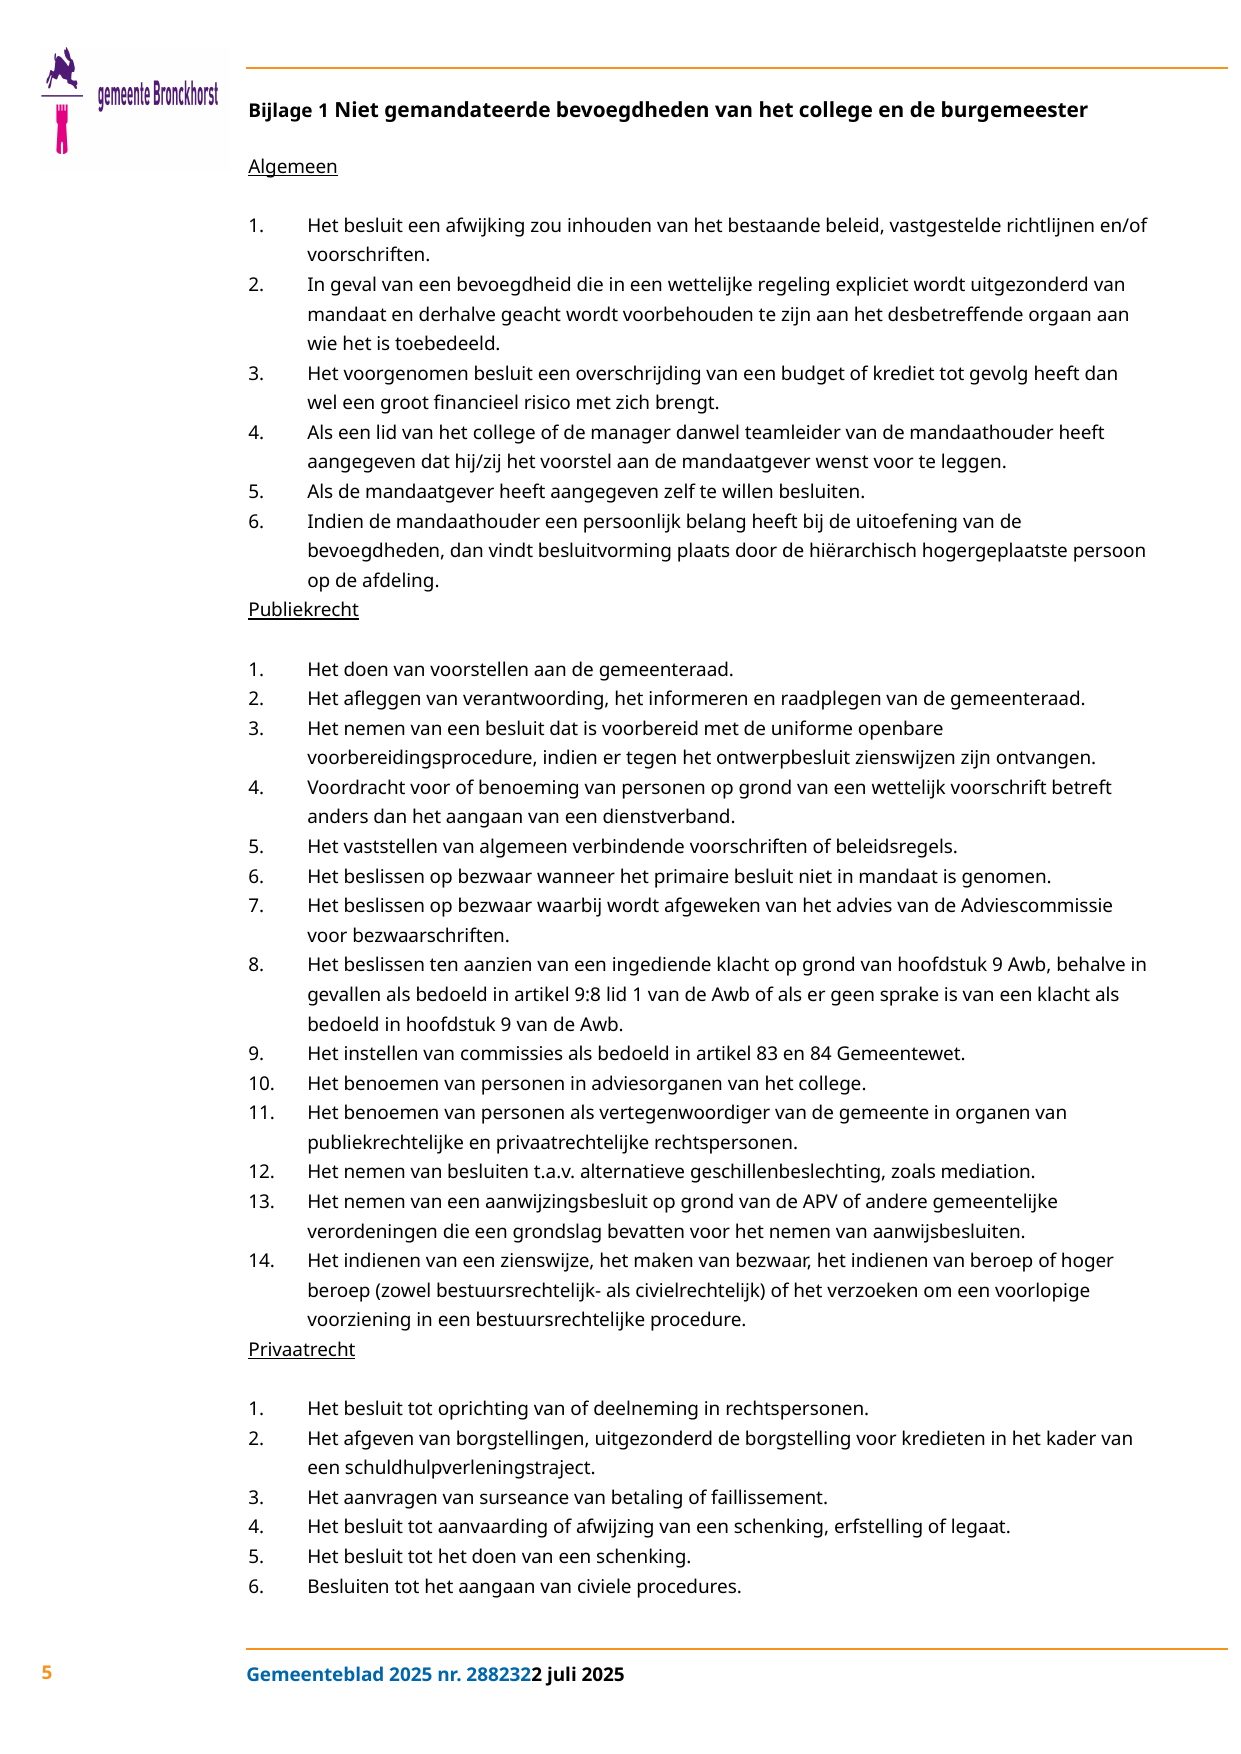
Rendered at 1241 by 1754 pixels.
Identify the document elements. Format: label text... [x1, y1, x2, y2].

list Het beslissen op bezwaar wanneer het primaire besluit niet in mandaat is genomen. [248, 863, 1152, 889]
list Besluiten tot het aangaan van civiele procedures. [248, 1573, 1152, 1599]
list Het beslissen op bezwaar waarbij wordt afgeweken van het advies van de Adviescommissie voor bezwaarschriften. [248, 892, 1152, 948]
list Voordracht voor of benoeming van personen op grond van een wettelijk voorschrift betreft anders dan het aangaan van een dienstverband. [248, 774, 1152, 829]
text Publiekrecht [248, 597, 1152, 622]
text Bijlage 1 Niet gemandateerde bevoegdheden van het college en de burgemeester [248, 95, 1152, 123]
list Het nemen van een aanwijzingsbesluit op grond van de APV of andere gemeentelijke verordeningen die een grondslag bevatten voor het nemen van aanwijsbesluiten. [248, 1188, 1152, 1244]
list Het aanvragen van surseance van betaling of faillissement. [248, 1484, 1152, 1510]
list Het vaststellen van algemeen verbindende voorschriften of beleidsregels. [248, 833, 1152, 859]
list Als een lid van het college of de manager danwel teamleider van de mandaathouder heeft aangegeven dat hij/zij het voorstel aan de mandaatgever wenst voor te leggen. [248, 419, 1152, 474]
list Het afgeven van borgstellingen, uitgezonderd de borgstelling voor kredieten in het kader van een schuldhulpverleningstraject. [248, 1425, 1152, 1480]
list Het beslissen ten aanzien van een ingediende klacht op grond van hoofdstuk 9 Awb, behalve in gevallen als bedoeld in artikel 9:8 lid 1 van de Awb of als er geen sprake is van een klacht als bedoeld in hoofdstuk 9 van de Awb. [248, 952, 1152, 1037]
list Indien de mandaathouder een persoonlijk belang heeft bij de uitoefening van de bevoegdheden, dan vindt besluitvorming plaats door de hiërarchisch hogergeplaatste persoon op de afdeling. [248, 508, 1152, 593]
list Het besluit een afwijking zou inhouden van het bestaande beleid, vastgestelde richtlijnen en/of voorschriften. [248, 212, 1152, 267]
list Het nemen van besluiten t.a.v. alternatieve geschillenbeslechting, zoals mediation. [248, 1159, 1152, 1184]
list Het instellen van commissies als bedoeld in artikel 83 en 84 Gemeentewet. [248, 1040, 1152, 1066]
list In geval van een bevoegdheid die in een wettelijke regeling expliciet wordt uitgezonderd van mandaat en derhalve geacht wordt voorbehouden te zijn aan het desbetreffende orgaan aan wie het is toebedeeld. [248, 271, 1152, 356]
list Het benoemen van personen als vertegenwoordiger van de gemeente in organen van publiekrechtelijke en privaatrechtelijke rechtspersonen. [248, 1099, 1152, 1155]
list Het besluit tot oprichting van of deelneming in rechtspersonen. [248, 1395, 1152, 1421]
list Het besluit tot aanvaarding of afwijzing van een schenking, erfstelling of legaat. [248, 1514, 1152, 1539]
text Algemeen [248, 153, 1152, 179]
list Het doen van voorstellen aan de gemeenteraad. [248, 656, 1152, 682]
list Als de mandaatgever heeft aangegeven zelf te willen besluiten. [248, 478, 1152, 504]
list Het nemen van een besluit dat is voorbereid met de uniforme openbare voorbereidingsprocedure, indien er tegen het ontwerpbesluit zienswijzen zijn ontvangen. [248, 715, 1152, 770]
list Het voorgenomen besluit een overschrijding van een budget of krediet tot gevolg heeft dan wel een groot financieel risico met zich brengt. [248, 360, 1152, 415]
list Het indienen van een zienswijze, het maken van bezwaar, het indienen van beroep of hoger beroep (zowel bestuursrechtelijk- als civielrechtelijk) of het verzoeken om een voorlopige voorziening in een bestuursrechtelijke procedure. [248, 1247, 1152, 1332]
text Privaatrecht [248, 1336, 1152, 1362]
picture [41, 47, 231, 172]
list Het benoemen van personen in adviesorganen van het college. [248, 1070, 1152, 1096]
list Het besluit tot het doen van een schenking. [248, 1543, 1152, 1569]
list Het afleggen van verantwoording, het informeren en raadplegen van de gemeenteraad. [248, 685, 1152, 711]
